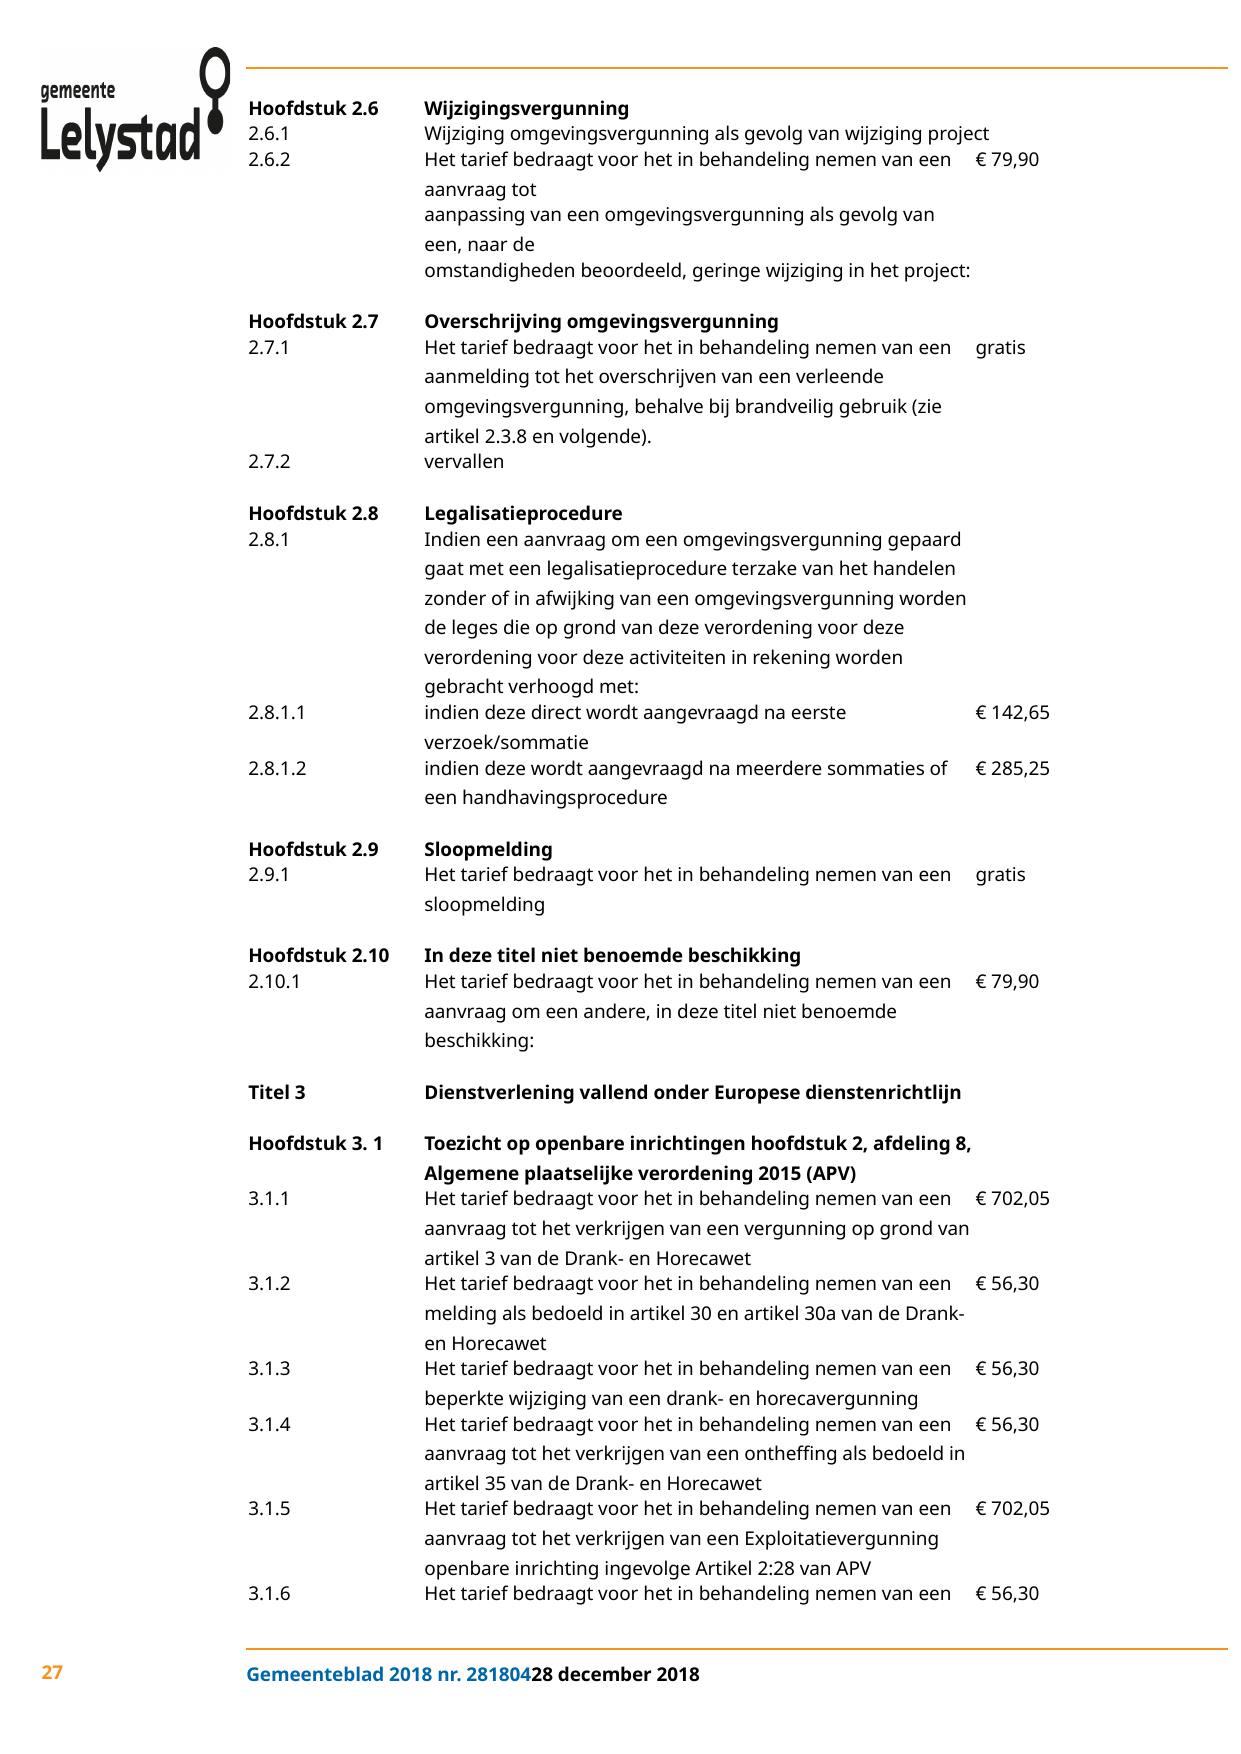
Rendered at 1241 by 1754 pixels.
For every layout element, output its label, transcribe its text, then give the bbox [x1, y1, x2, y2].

table_cell € 702,05 [975, 1186, 1152, 1271]
table_cell € 702,05 [975, 1496, 1152, 1581]
table_cell 2.6.1 [248, 121, 424, 146]
table_cell € 56,30 [975, 1581, 1152, 1606]
table_cell [424, 283, 975, 308]
table_cell Overschrijving omgevingsvergunning [424, 308, 1152, 334]
table_cell Wijzigingsvergunning [424, 95, 1152, 121]
table_cell [424, 1105, 975, 1130]
table_cell 3.1.3 [248, 1355, 424, 1411]
table_cell Het tarief bedraagt voor het in behandeling nemen van een sloopmelding [424, 861, 975, 917]
table_cell Indien een aanvraag om een omgevingsvergunning gepaard gaat met een legalisatieprocedure terzake van het handelen zonder of in afwijking van een omgevingsvergunning worden de leges die op grond van deze verordening voor deze verordening voor deze activiteiten in rekening worden gebracht verhoogd met: [424, 526, 975, 699]
table_cell [975, 917, 1152, 942]
table_cell 2.7.2 [248, 449, 424, 474]
table_cell € 79,90 [975, 146, 1152, 202]
table_cell indien deze direct wordt aangevraagd na eerste verzoek/sommatie [424, 699, 975, 755]
table_cell 2.8.1 [248, 526, 424, 699]
table_cell Het tarief bedraagt voor het in behandeling nemen van een [424, 1581, 975, 1606]
table_cell [248, 917, 424, 942]
table_cell [975, 202, 1152, 257]
table_cell [424, 917, 975, 942]
table_cell 3.1.6 [248, 1581, 424, 1606]
table_cell vervallen [424, 449, 975, 474]
table_cell [248, 474, 424, 500]
table_cell [424, 1053, 975, 1079]
table_cell [975, 1105, 1152, 1130]
table_cell Sloopmelding [424, 836, 1152, 861]
table_cell 2.6.2 [248, 146, 424, 202]
table_cell [975, 810, 1152, 836]
table_cell 3.1.5 [248, 1496, 424, 1581]
table_cell Hoofdstuk 2.7 [248, 308, 424, 334]
table_cell aanpassing van een omgevingsvergunning als gevolg van een, naar de [424, 202, 975, 257]
table_cell Het tarief bedraagt voor het in behandeling nemen van een aanvraag tot [424, 146, 975, 202]
table_cell € 79,90 [975, 968, 1152, 1053]
table_cell [424, 474, 975, 500]
table_cell Toezicht op openbare inrichtingen hoofdstuk 2, afdeling 8, Algemene plaatselijke verordening 2015 (APV) [424, 1130, 975, 1186]
table_cell 2.9.1 [248, 861, 424, 917]
table_cell Legalisatieprocedure [424, 500, 1152, 526]
table_cell Het tarief bedraagt voor het in behandeling nemen van een aanvraag tot het verkrijgen van een Exploitatievergunning openbare inrichting ingevolge Artikel 2:28 van APV [424, 1496, 975, 1581]
table_cell [424, 810, 975, 836]
table_cell Hoofdstuk 2.8 [248, 500, 424, 526]
table_cell [248, 283, 424, 308]
table_cell [248, 1105, 424, 1130]
table_cell gratis [975, 334, 1152, 448]
table_cell Hoofdstuk 2.6 [248, 95, 424, 121]
table_cell 2.8.1.1 [248, 699, 424, 755]
table_cell [248, 1053, 424, 1079]
table_cell [975, 526, 1152, 699]
table_cell [975, 1053, 1152, 1079]
table_cell Het tarief bedraagt voor het in behandeling nemen van een aanvraag tot het verkrijgen van een ontheffing als bedoeld in artikel 35 van de Drank- en Horecawet [424, 1411, 975, 1496]
table_cell Dienstverlening vallend onder Europese dienstenrichtlijn [424, 1079, 1152, 1104]
table_cell [248, 257, 424, 283]
table_cell [975, 283, 1152, 308]
table_cell Hoofdstuk 3. 1 [248, 1130, 424, 1186]
table_cell € 142,65 [975, 699, 1152, 755]
table_cell Het tarief bedraagt voor het in behandeling nemen van een beperkte wijziging van een drank- en horecavergunning [424, 1355, 975, 1411]
table_cell In deze titel niet benoemde beschikking [424, 943, 1152, 968]
table_cell 2.7.1 [248, 334, 424, 448]
table_cell € 56,30 [975, 1355, 1152, 1411]
table_cell Hoofdstuk 2.9 [248, 836, 424, 861]
table_cell Hoofdstuk 2.10 [248, 943, 424, 968]
table_cell Het tarief bedraagt voor het in behandeling nemen van een aanvraag om een andere, in deze titel niet benoemde beschikking: [424, 968, 975, 1053]
table_cell [975, 449, 1152, 474]
table_cell indien deze wordt aangevraagd na meerdere sommaties of een handhavingsprocedure [424, 755, 975, 810]
table_cell 3.1.4 [248, 1411, 424, 1496]
table_cell Het tarief bedraagt voor het in behandeling nemen van een aanmelding tot het overschrijven van een verleende omgevingsvergunning, behalve bij brandveilig gebruik (zie artikel 2.3.8 en volgende). [424, 334, 975, 448]
table_cell Wijziging omgevingsvergunning als gevolg van wijziging project [424, 121, 1152, 146]
table_cell € 285,25 [975, 755, 1152, 810]
table_cell [975, 474, 1152, 500]
table_cell [975, 1130, 1152, 1186]
table_cell 3.1.1 [248, 1186, 424, 1271]
picture [41, 47, 231, 172]
table_cell [248, 810, 424, 836]
table_cell [975, 257, 1152, 283]
table_cell Het tarief bedraagt voor het in behandeling nemen van een aanvraag tot het verkrijgen van een vergunning op grond van artikel 3 van de Drank- en Horecawet [424, 1186, 975, 1271]
table_cell omstandigheden beoordeeld, geringe wijziging in het project: [424, 257, 975, 283]
table_cell 2.10.1 [248, 968, 424, 1053]
table_cell [248, 202, 424, 257]
table_cell € 56,30 [975, 1411, 1152, 1496]
table_cell 2.8.1.2 [248, 755, 424, 810]
table_cell gratis [975, 861, 1152, 917]
table_cell Titel 3 [248, 1079, 424, 1104]
table_cell € 56,30 [975, 1271, 1152, 1355]
table_cell 3.1.2 [248, 1271, 424, 1355]
table_cell Het tarief bedraagt voor het in behandeling nemen van een melding als bedoeld in artikel 30 en artikel 30a van de Drank- en Horecawet [424, 1271, 975, 1355]
